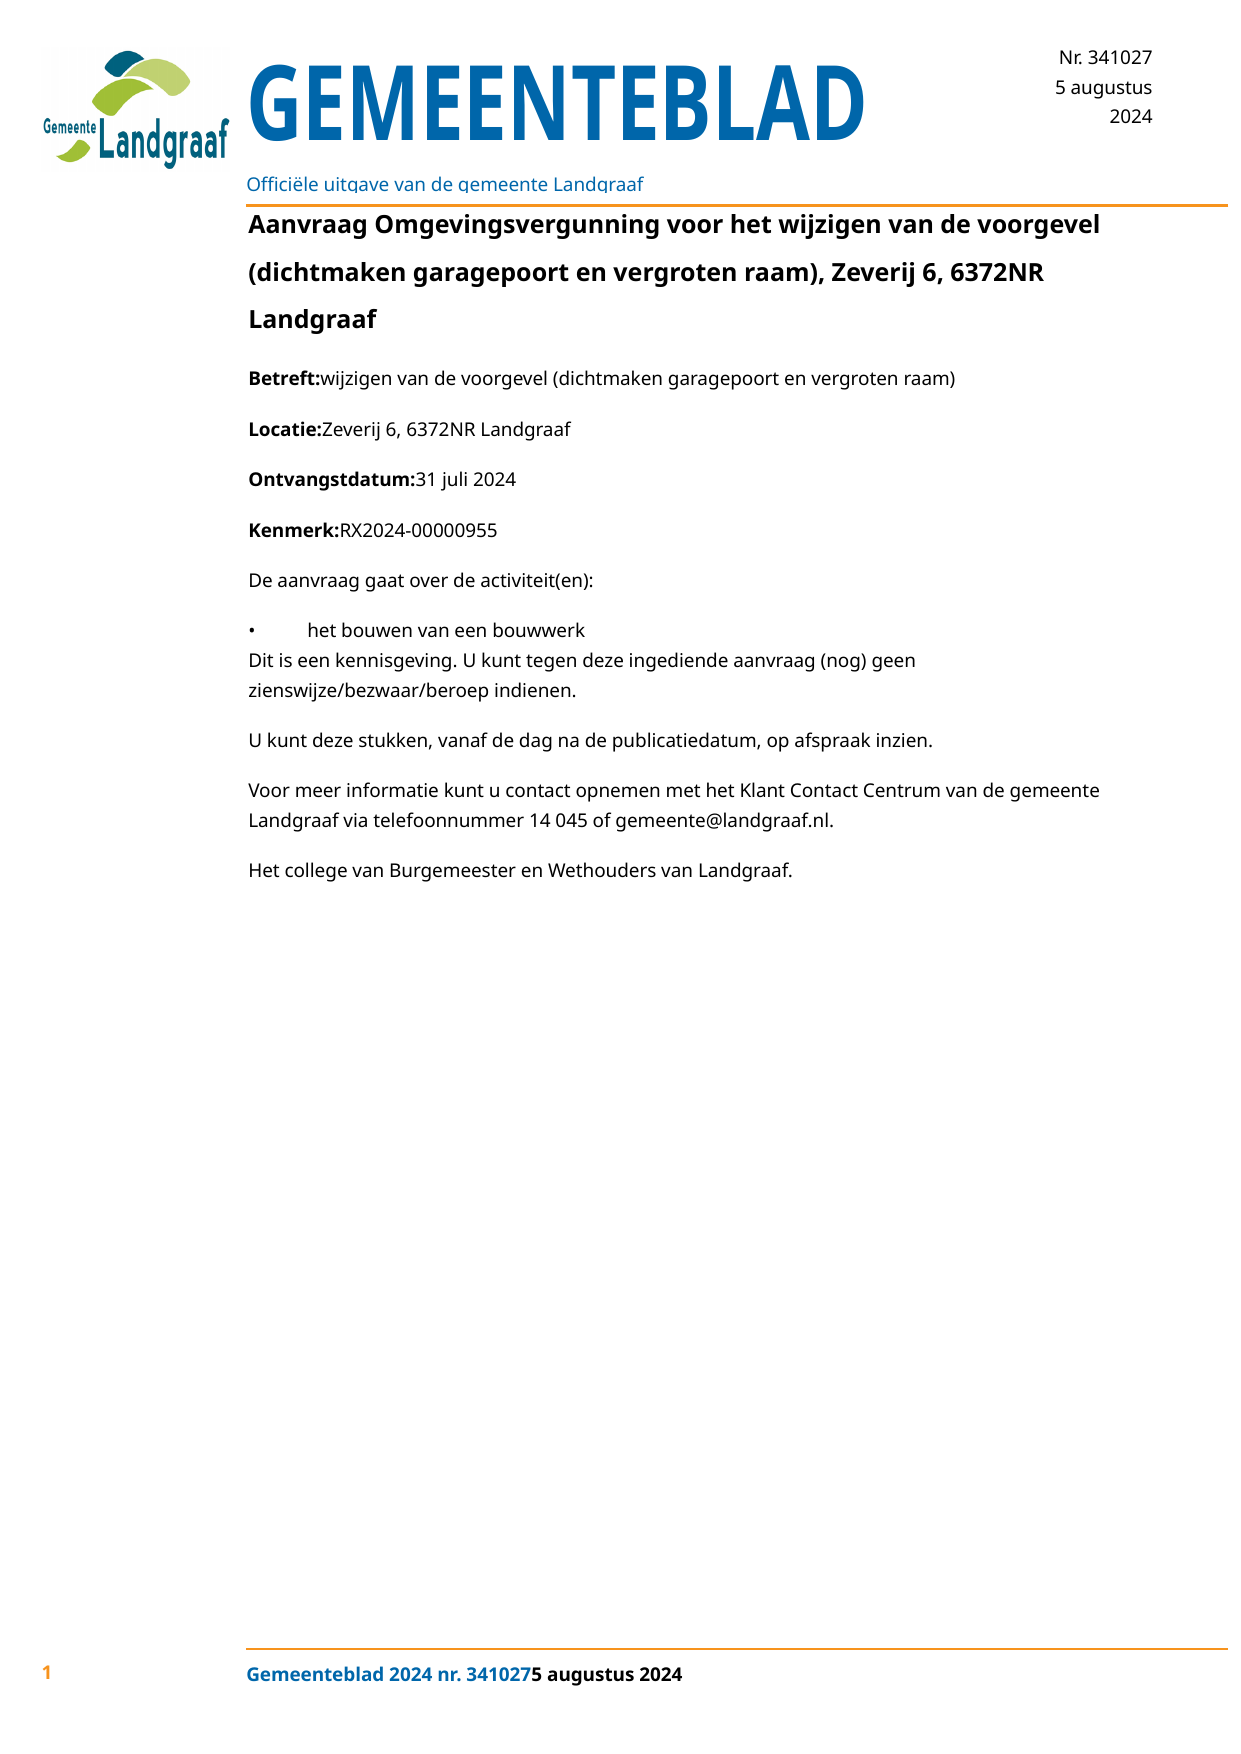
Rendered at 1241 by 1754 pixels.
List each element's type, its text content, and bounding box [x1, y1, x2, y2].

text Aanvraag Omgevingsvergunning voor het wijzigen van de voorgevel (dichtmaken garagepoort en vergroten raam), Zeverij 6, 6372NR Landgraaf [248, 207, 1152, 336]
list het bouwen van een bouwwerk [248, 618, 1152, 643]
text Betreft:wijzigen van de voorgevel (dichtmaken garagepoort en vergroten raam) [248, 366, 1152, 391]
text Het college van Burgemeester en Wethouders van Landgraaf. [248, 858, 1152, 883]
text De aanvraag gaat over de activiteit(en): [248, 567, 1152, 593]
picture [41, 47, 231, 172]
text U kunt deze stukken, vanaf de dag na de publicatiedatum, op afspraak inzien. [248, 727, 1152, 753]
text Voor meer informatie kunt u contact opnemen met het Klant Contact Centrum van de gemeente Landgraaf via telefoonnummer 14 045 of gemeente@landgraaf.nl. [248, 778, 1152, 833]
text Kenmerk:RX2024-00000955 [248, 517, 1152, 542]
text Ontvangstdatum:31 juli 2024 [248, 466, 1152, 492]
text Dit is een kennisgeving. U kunt tegen deze ingediende aanvraag (nog) geen zienswijze/bezwaar/beroep indienen. [248, 647, 1152, 702]
text Locatie:Zeverij 6, 6372NR Landgraaf [248, 416, 1152, 442]
